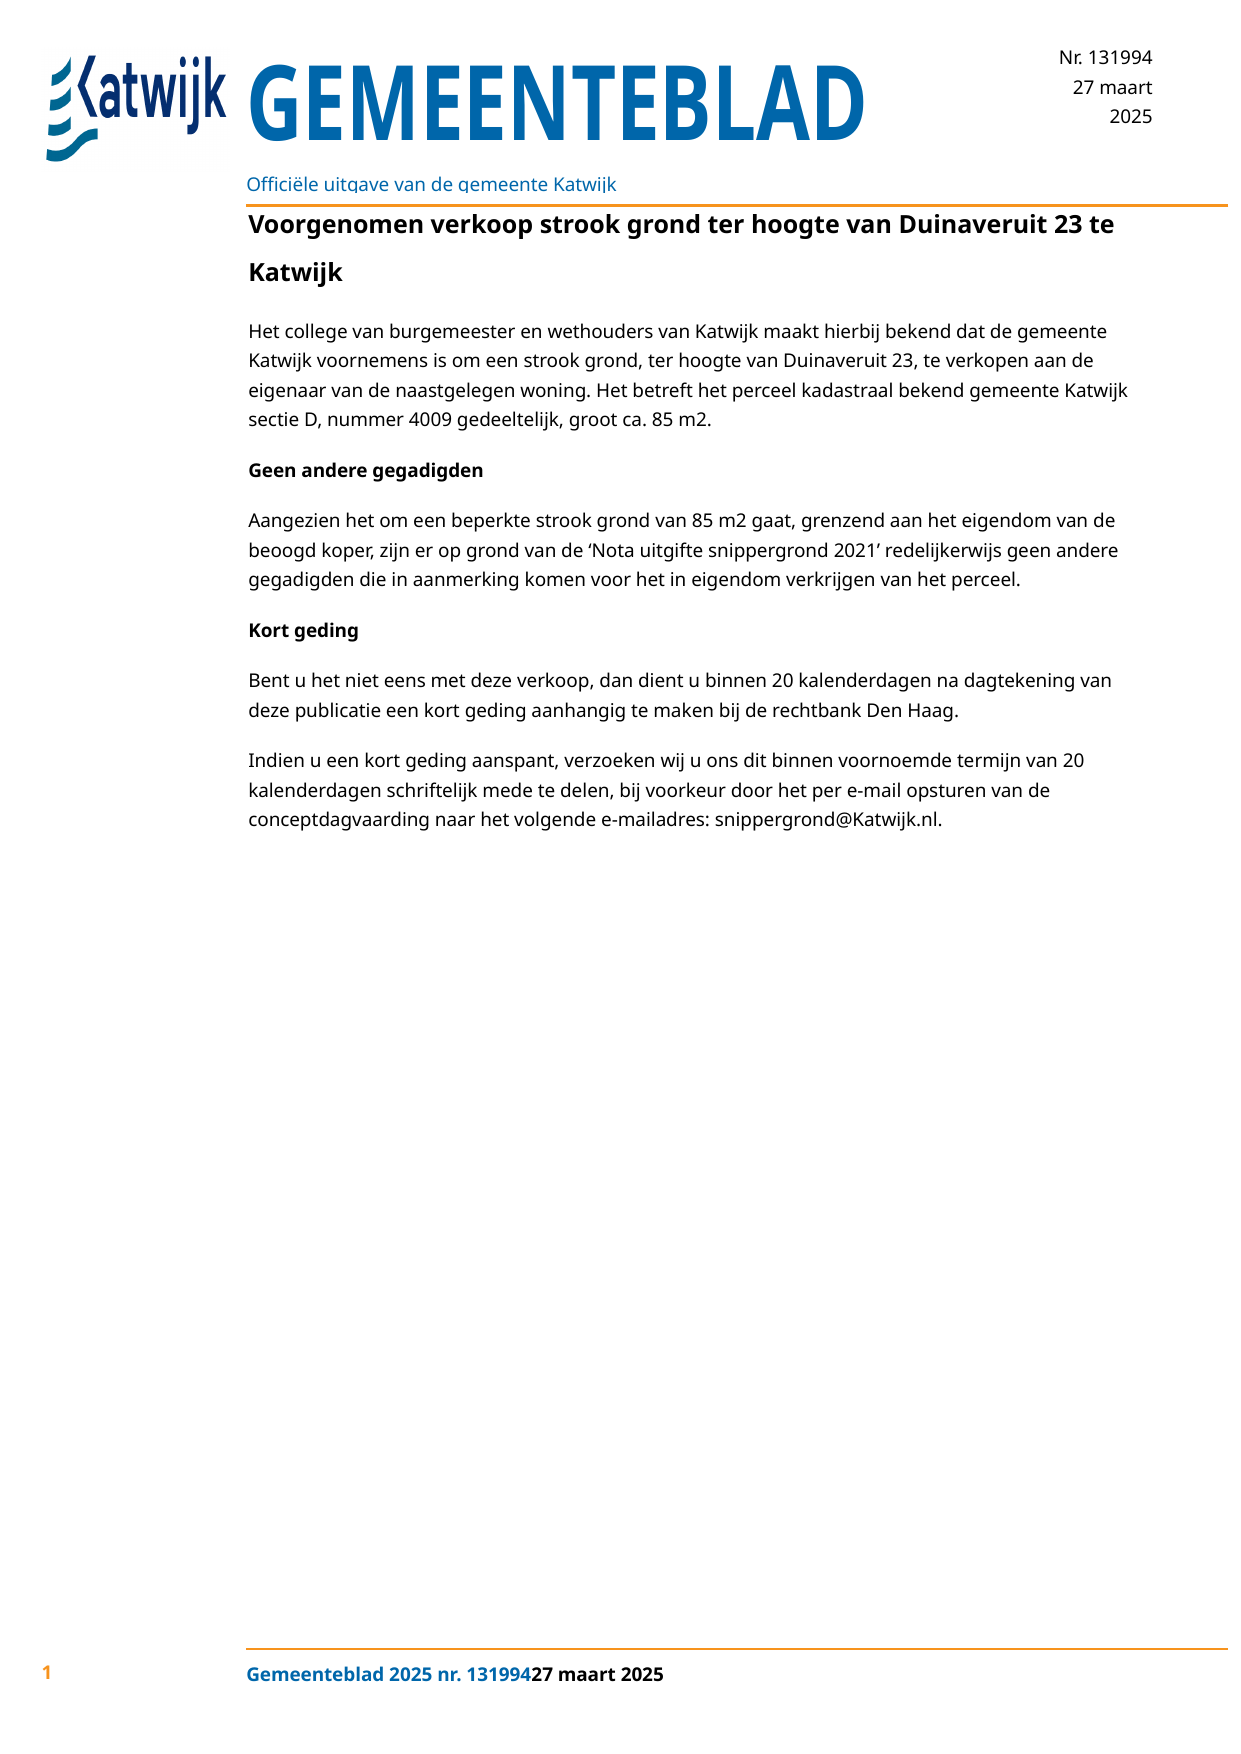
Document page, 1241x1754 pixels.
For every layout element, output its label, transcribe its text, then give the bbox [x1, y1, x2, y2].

text Het college van burgemeester en wethouders van Katwijk maakt hierbij bekend dat de gemeente Katwijk voornemens is om een strook grond, ter hoogte van Duinaveruit 23, te verkopen aan de eigenaar van de naastgelegen woning. Het betreft het perceel kadastraal bekend gemeente Katwijk sectie D, nummer 4009 gedeeltelijk, groot ca. 85 m2. [248, 318, 1152, 432]
text Voorgenomen verkoop strook grond ter hoogte van Duinaveruit 23 te Katwijk [248, 207, 1152, 288]
text Geen andere gegadigden [248, 457, 1152, 483]
text Kort geding [248, 617, 1152, 643]
text Indien u een kort geding aanspant, verzoeken wij u ons dit binnen voornoemde termijn van 20 kalenderdagen schriftelijk mede te delen, bij voorkeur door het per e-mail opsturen van de conceptdagvaarding naar het volgende e-mailadres: snippergrond@Katwijk.nl. [248, 747, 1152, 832]
picture [41, 47, 231, 172]
text Aangezien het om een beperkte strook grond van 85 m2 gaat, grenzend aan het eigendom van de beoogd koper, zijn er op grond van de ‘Nota uitgifte snippergrond 2021’ redelijkerwijs geen andere gegadigden die in aanmerking komen voor het in eigendom verkrijgen van het perceel. [248, 507, 1152, 592]
text Bent u het niet eens met deze verkoop, dan dient u binnen 20 kalenderdagen na dagtekening van deze publicatie een kort geding aanhangig te maken bij de rechtbank Den Haag. [248, 667, 1152, 723]
